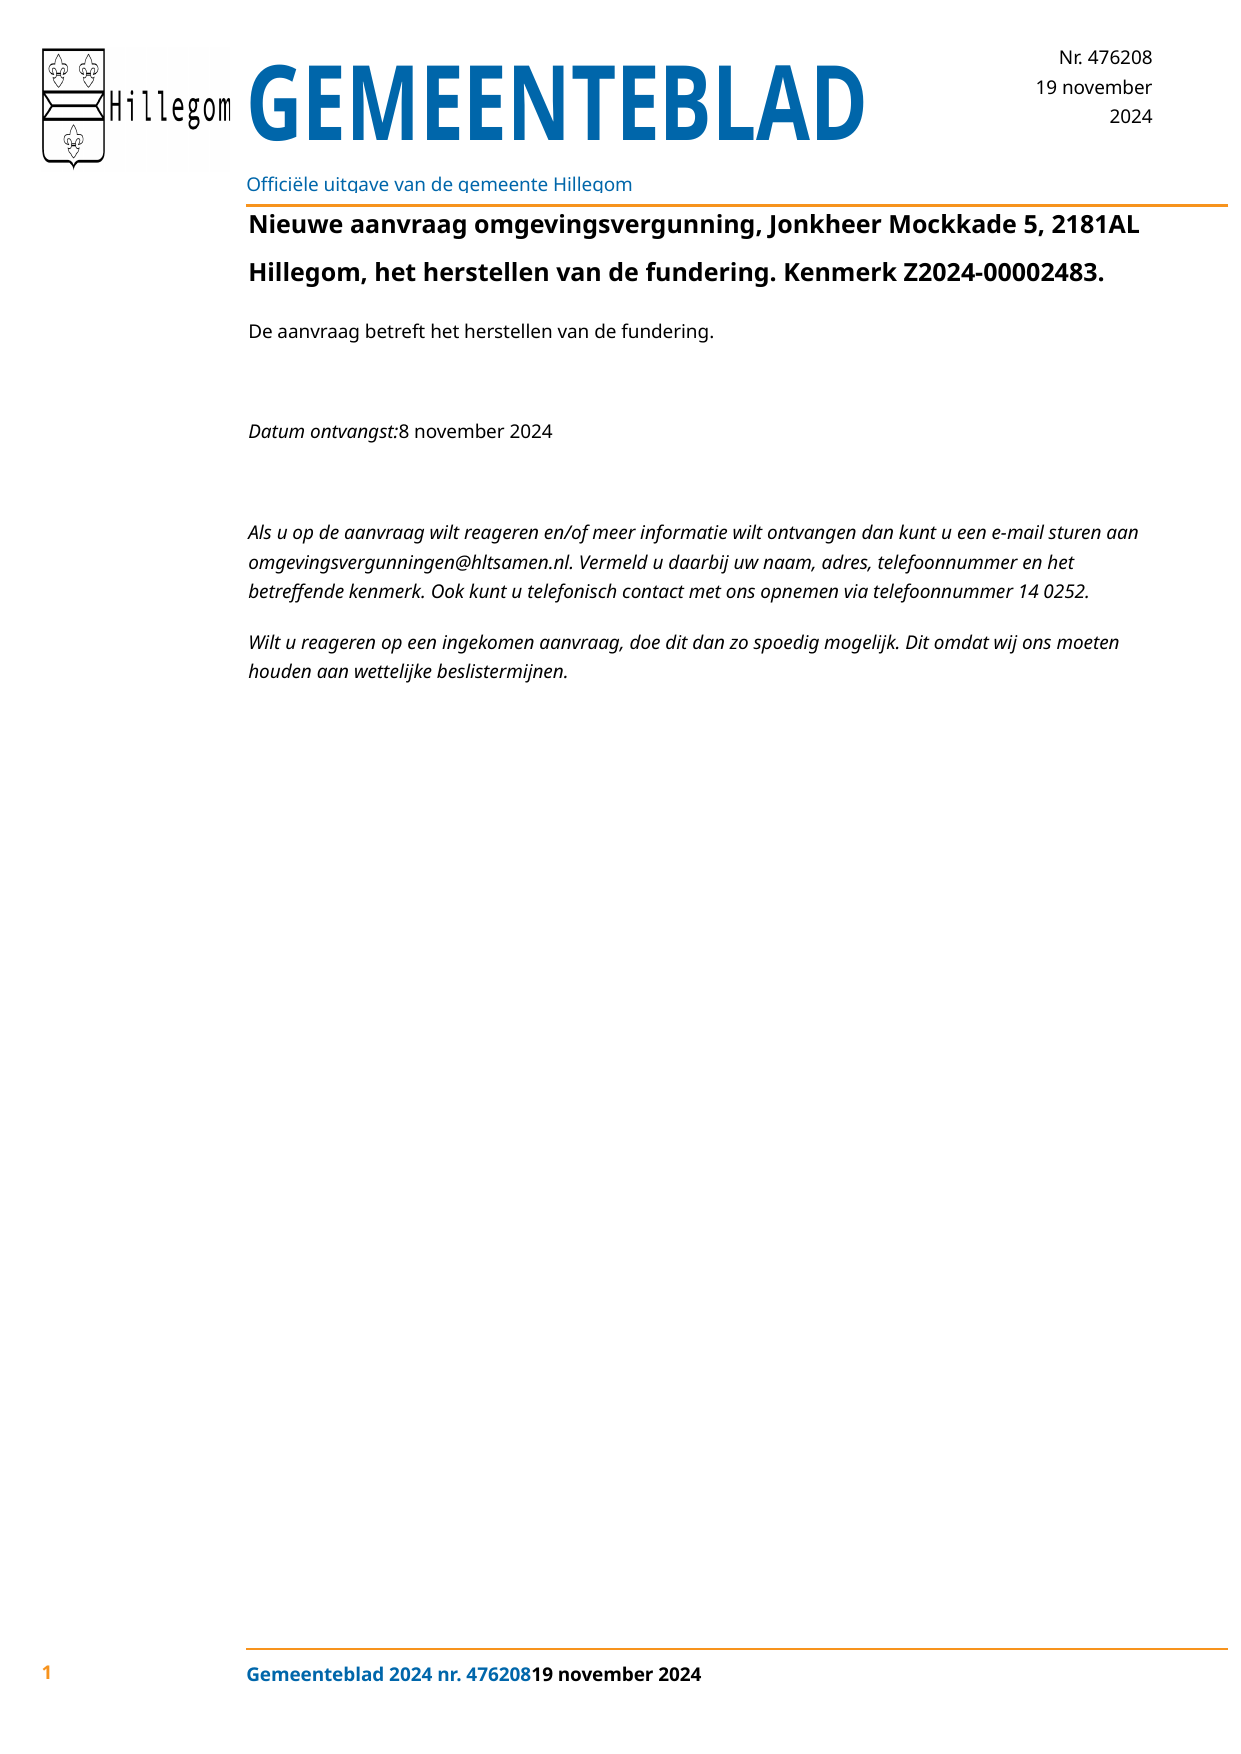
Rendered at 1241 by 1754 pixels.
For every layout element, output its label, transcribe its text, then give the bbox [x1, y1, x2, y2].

text Datum ontvangst:8 november 2024 [248, 419, 1152, 444]
text Als u op de aanvraag wilt reageren en/of meer informatie wilt ontvangen dan kunt u een e-mail sturen aan omgevingsvergunningen@hltsamen.nl. Vermeld u daarbij uw naam, adres, telefoonnummer en het betreffende kenmerk. Ook kunt u telefonisch contact met ons opnemen via telefoonnummer 14 0252. [248, 519, 1152, 604]
text Wilt u reageren op een ingekomen aanvraag, doe dit dan zo spoedig mogelijk. Dit omdat wij ons moeten houden aan wettelijke beslistermijnen. [248, 629, 1152, 684]
text De aanvraag betreft het herstellen van de fundering. [248, 318, 1152, 344]
text Nieuwe aanvraag omgevingsvergunning, Jonkheer Mockkade 5, 2181AL Hillegom, het herstellen van de fundering. Kenmerk Z2024-00002483. [248, 207, 1152, 288]
picture [41, 47, 231, 172]
